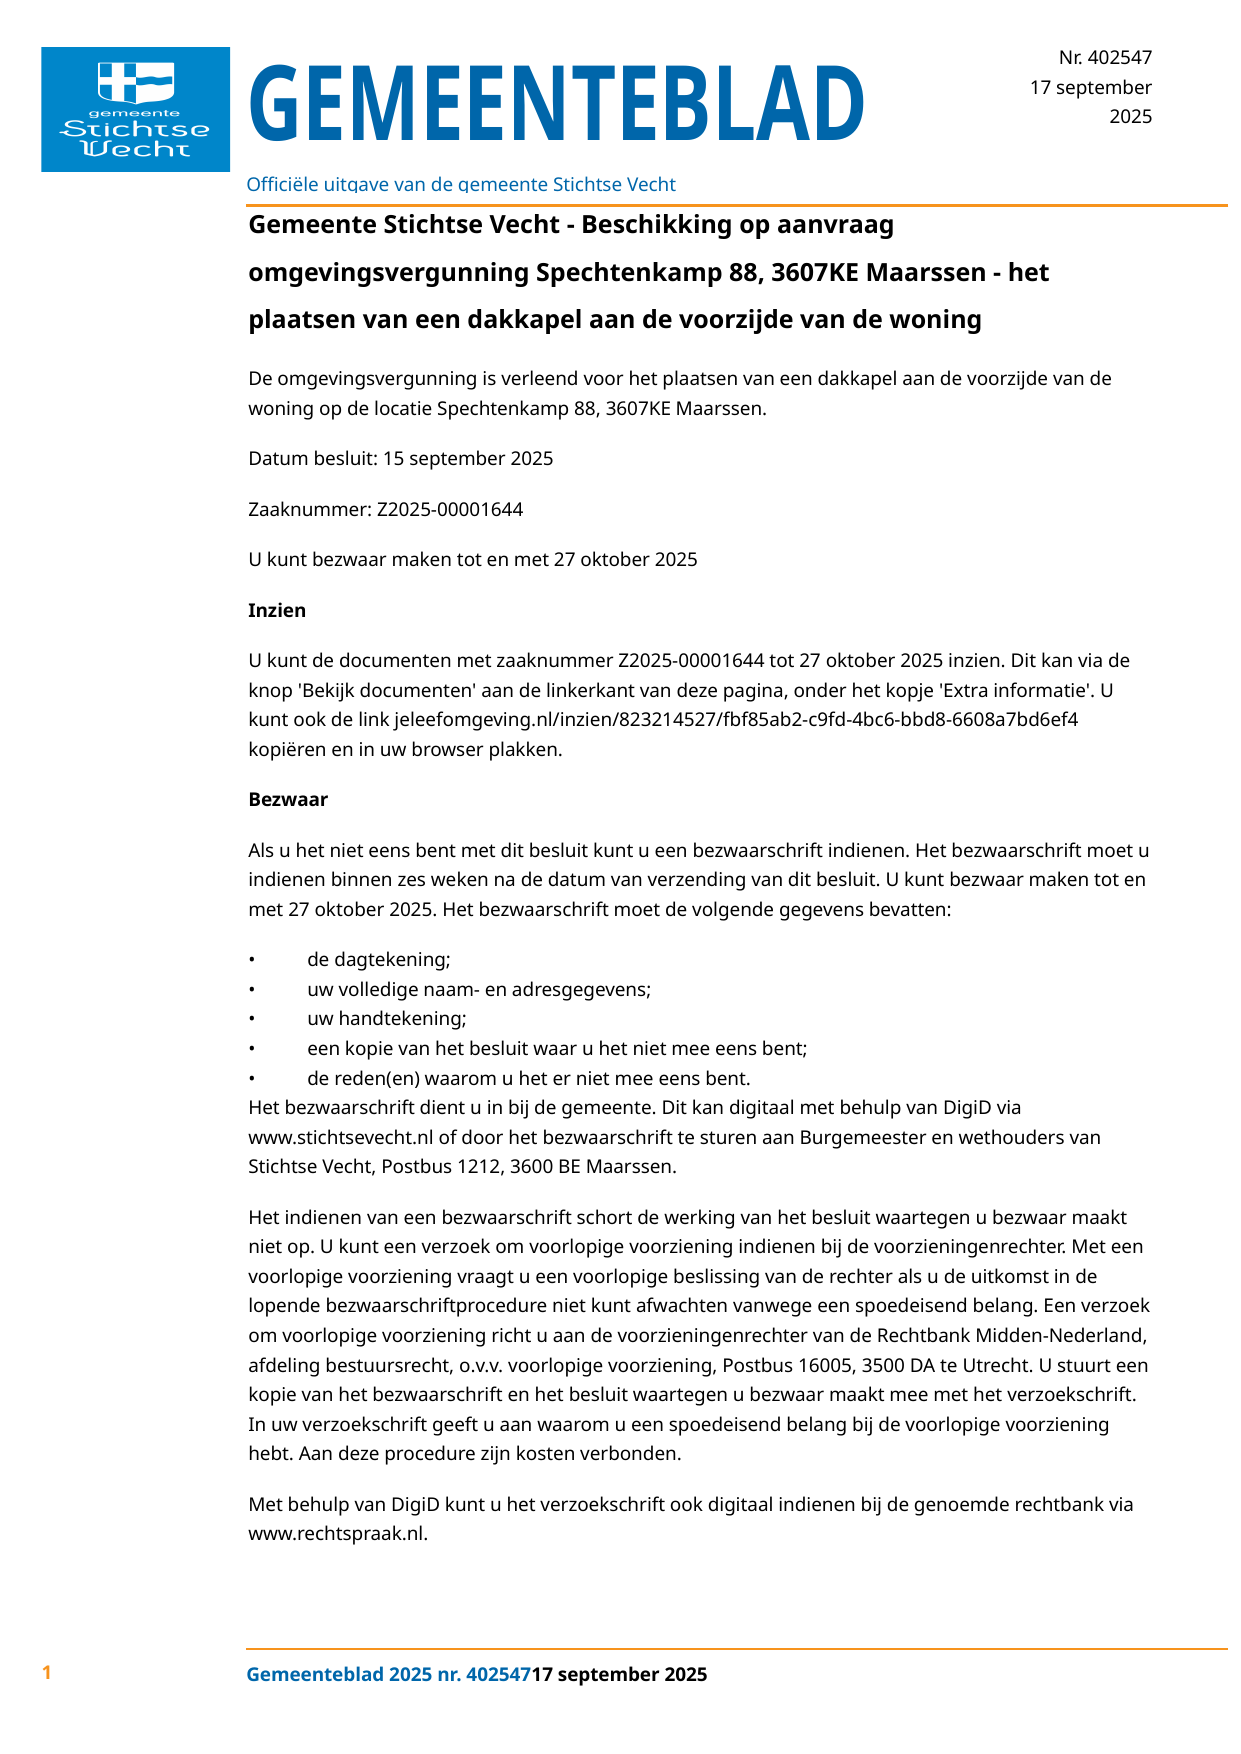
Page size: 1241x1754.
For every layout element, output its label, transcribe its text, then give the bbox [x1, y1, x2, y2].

text U kunt de documenten met zaaknummer Z2025-00001644 tot 27 oktober 2025 inzien. Dit kan via de knop 'Bekijk documenten' aan de linkerkant van deze pagina, onder het kopje 'Extra informatie'. U kunt ook de link jeleefomgeving.nl/inzien/823214527/fbf85ab2-c9fd-4bc6-bbd8-6608a7bd6ef4 kopiëren en in uw browser plakken. [248, 647, 1152, 762]
text De omgevingsvergunning is verleend voor het plaatsen van een dakkapel aan de voorzijde van de woning op de locatie Spechtenkamp 88, 3607KE Maarssen. [248, 366, 1152, 421]
list een kopie van het besluit waar u het niet mee eens bent; [248, 1035, 1152, 1061]
list de dagtekening; [248, 946, 1152, 972]
picture [99, 63, 135, 101]
text Zaaknummer: Z2025-00001644 [248, 496, 1152, 522]
list uw handtekening; [248, 1006, 1152, 1031]
text U kunt bezwaar maken tot en met 27 oktober 2025 [248, 546, 1152, 572]
text Bezwaar [248, 786, 1152, 812]
text Met behulp van DigiD kunt u het verzoekschrift ook digitaal indienen bij de genoemde rechtbank via www.rechtspraak.nl. [248, 1491, 1152, 1546]
text Gemeente Stichtse Vecht - Beschikking op aanvraag omgevingsvergunning Spechtenkamp 88, 3607KE Maarssen - het plaatsen van een dakkapel aan de voorzijde van de woning [248, 207, 1152, 336]
text Het bezwaarschrift dient u in bij de gemeente. Dit kan digitaal met behulp van DigiD via www.stichtsevecht.nl of door het bezwaarschrift te sturen aan Burgemeester en wethouders van Stichtse Vecht, Postbus 1212, 3600 BE Maarssen. [248, 1094, 1152, 1179]
list uw volledige naam- en adresgegevens; [248, 976, 1152, 1002]
list de reden(en) waarom u het er niet mee eens bent. [248, 1065, 1152, 1090]
text Het indienen van een bezwaarschrift schort de werking van het besluit waartegen u bezwaar maakt niet op. U kunt een verzoek om voorlopige voorziening indienen bij de voorzieningenrechter. Met een voorlopige voorziening vraagt u een voorlopige beslissing van de rechter als u de uitkomst in de lopende bezwaarschriftprocedure niet kunt afwachten vanwege een spoedeisend belang. Een verzoek om voorlopige voorziening richt u aan de voorzieningenrechter van de Rechtbank Midden-Nederland, afdeling bestuursrecht, o.v.v. voorlopige voorziening, Postbus 16005, 3500 DA te Utrecht. U stuurt een kopie van het bezwaarschrift en het besluit waartegen u bezwaar maakt mee met het verzoekschrift. In uw verzoekschrift geeft u aan waarom u een spoedeisend belang bij de voorlopige voorziening hebt. Aan deze procedure zijn kosten verbonden. [248, 1204, 1152, 1466]
text Als u het niet eens bent met dit besluit kunt u een bezwaarschrift indienen. Het bezwaarschrift moet u indienen binnen zes weken na de datum van verzending van dit besluit. U kunt bezwaar maken tot en met 27 oktober 2025. Het bezwaarschrift moet de volgende gegevens bevatten: [248, 837, 1152, 922]
picture [137, 63, 174, 103]
text Datum besluit: 15 september 2025 [248, 446, 1152, 471]
text Inzien [248, 597, 1152, 622]
